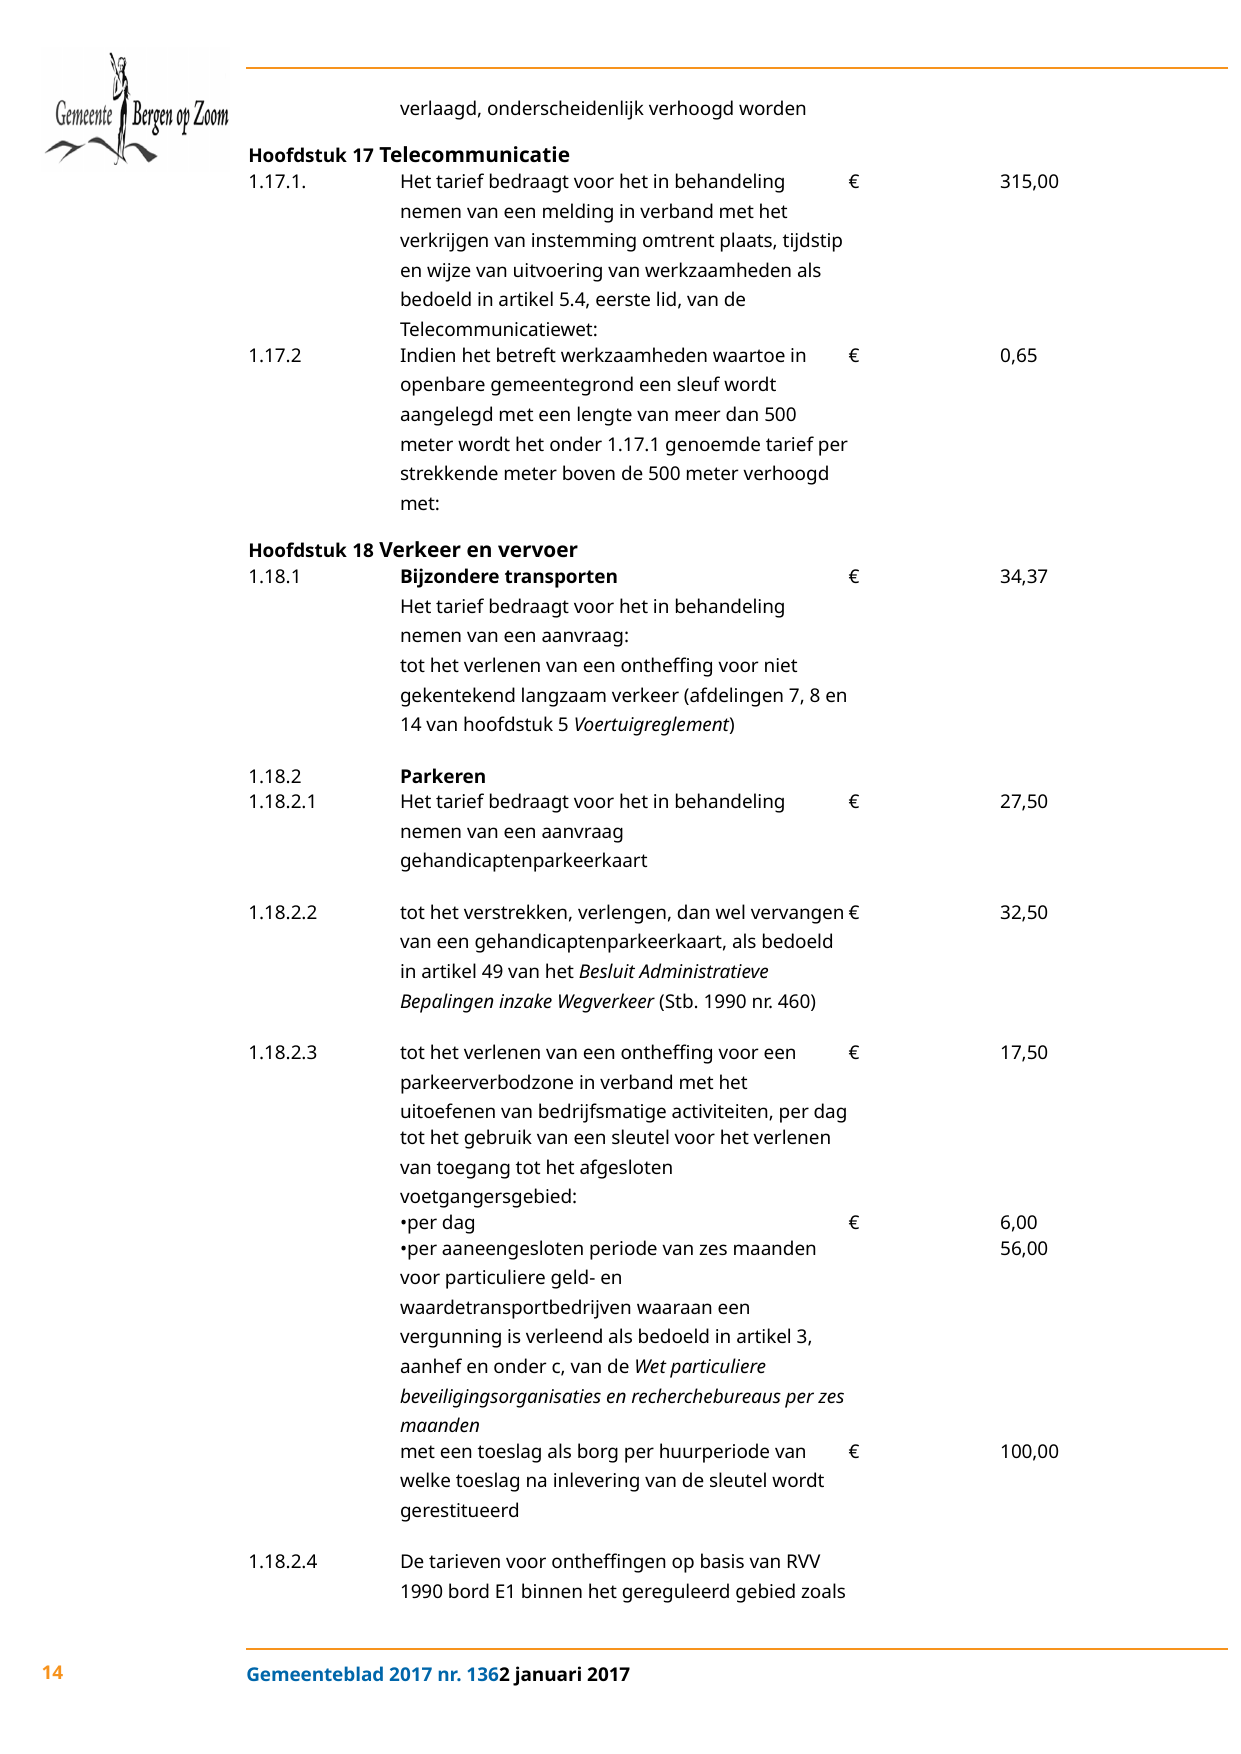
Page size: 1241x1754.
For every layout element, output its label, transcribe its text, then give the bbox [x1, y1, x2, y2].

table_cell •per aaneengesloten periode van zes maanden voor particuliere geld- en waardetransportbedrijven waaraan een vergunning is verleend als bedoeld in artikel 3, aanhef en onder c, van de Wet particuliere beveiligingsorganisaties en recherchebureaus per zes maanden [400, 1235, 848, 1438]
table_cell [1000, 1523, 1152, 1549]
table_cell 1.18.2.4 [248, 1549, 400, 1604]
table_cell 1.18.2.3 [248, 1039, 400, 1124]
table_cell 17,50 [1000, 1039, 1152, 1124]
table_cell [848, 763, 1000, 788]
table_cell 0,65 [1000, 342, 1152, 516]
table_cell [400, 874, 848, 899]
table_cell Parkeren [400, 763, 848, 788]
table_cell 27,50 [1000, 789, 1152, 873]
text Hoofdstuk 17 Telecommunicatie [248, 140, 1152, 168]
table_cell tot het gebruik van een sleutel voor het verlenen van toegang tot het afgesloten voetgangersgebied: [400, 1124, 848, 1209]
table_header Bijzondere transporten Het tarief bedraagt voor het in behandeling nemen van een aanvraag: tot het verlenen van een ontheffing voor niet gekentekend langzaam verkeer (afdelingen 7, 8 en 14 van hoofdstuk 5 Voertuigreglement) [400, 564, 848, 737]
picture [41, 47, 231, 172]
table_cell Het tarief bedraagt voor het in behandeling nemen van een aanvraag gehandicaptenparkeerkaart [400, 789, 848, 873]
table_cell 6,00 [1000, 1209, 1152, 1235]
table_cell [848, 1549, 1000, 1604]
table_cell [400, 737, 848, 763]
table_cell [248, 1124, 400, 1209]
table_cell 1.17.2 [248, 342, 400, 516]
table_cell [1000, 1124, 1152, 1209]
table_cell [248, 1235, 400, 1438]
table_cell •per dag [400, 1209, 848, 1235]
table_cell 1.18.2 [248, 763, 400, 788]
table_cell 56,00 [1000, 1235, 1152, 1438]
table_cell [248, 737, 400, 763]
table_cell tot het verstrekken, verlengen, dan wel vervangen van een gehandicaptenparkeerkaart, als bedoeld in artikel 49 van het Besluit Administratieve Bepalingen inzake Wegverkeer (Stb. 1990 nr. 460) [400, 899, 848, 1014]
table_cell [1000, 874, 1152, 899]
table_cell € [848, 1209, 1000, 1235]
table_cell [848, 1014, 1000, 1039]
table_cell € [848, 1438, 1000, 1523]
table_cell € [848, 789, 1000, 873]
table_cell [248, 1523, 400, 1549]
text Hoofdstuk 18 Verkeer en vervoer [248, 535, 1152, 563]
table_cell De tarieven voor ontheffingen op basis van RVV 1990 bord E1 binnen het gereguleerd gebied zoals [400, 1549, 848, 1604]
table_header € [848, 168, 1000, 342]
table_cell [848, 1235, 1000, 1438]
table_cell [1000, 1014, 1152, 1039]
table_cell 1.18.2.2 [248, 899, 400, 1014]
table_cell Indien het betreft werkzaamheden waartoe in openbare gemeentegrond een sleuf wordt aangelegd met een lengte van meer dan 500 meter wordt het onder 1.17.1 genoemde tarief per strekkende meter boven de 500 meter verhoogd met: [400, 342, 848, 516]
table_cell 1.18.2.1 [248, 789, 400, 873]
table_cell [1000, 737, 1152, 763]
table_cell [848, 95, 1000, 121]
table_cell [848, 737, 1000, 763]
table_cell tot het verlenen van een ontheffing voor een parkeerverbodzone in verband met het uitoefenen van bedrijfsmatige activiteiten, per dag [400, 1039, 848, 1124]
table_cell [248, 874, 400, 899]
table_cell [400, 1523, 848, 1549]
table_cell [848, 874, 1000, 899]
table_header Het tarief bedraagt voor het in behandeling nemen van een melding in verband met het verkrijgen van instemming omtrent plaats, tijdstip en wijze van uitvoering van werkzaamheden als bedoeld in artikel 5.4, eerste lid, van de Telecommunicatiewet: [400, 168, 848, 342]
table_cell € [848, 342, 1000, 516]
table_cell [248, 1014, 400, 1039]
table_cell [248, 95, 400, 121]
table_cell [248, 1438, 400, 1523]
table_header 34,37 [1000, 564, 1152, 737]
table_header € [848, 564, 1000, 737]
table_header 1.17.1. [248, 168, 400, 342]
table_cell [848, 1523, 1000, 1549]
table_cell [1000, 763, 1152, 788]
table_cell [1000, 1549, 1152, 1604]
table_cell [400, 1014, 848, 1039]
table_cell [1000, 95, 1152, 121]
table_cell € [848, 1039, 1000, 1124]
table_header 1.18.1 [248, 564, 400, 737]
table_cell [248, 1209, 400, 1235]
table_cell € [848, 899, 1000, 1014]
table_cell [848, 1124, 1000, 1209]
table_header 315,00 [1000, 168, 1152, 342]
table_cell 32,50 [1000, 899, 1152, 1014]
table_cell met een toeslag als borg per huurperiode van welke toeslag na inlevering van de sleutel wordt gerestitueerd [400, 1438, 848, 1523]
table_cell 100,00 [1000, 1438, 1152, 1523]
table_cell verlaagd, onderscheidenlijk verhoogd worden [400, 95, 848, 121]
